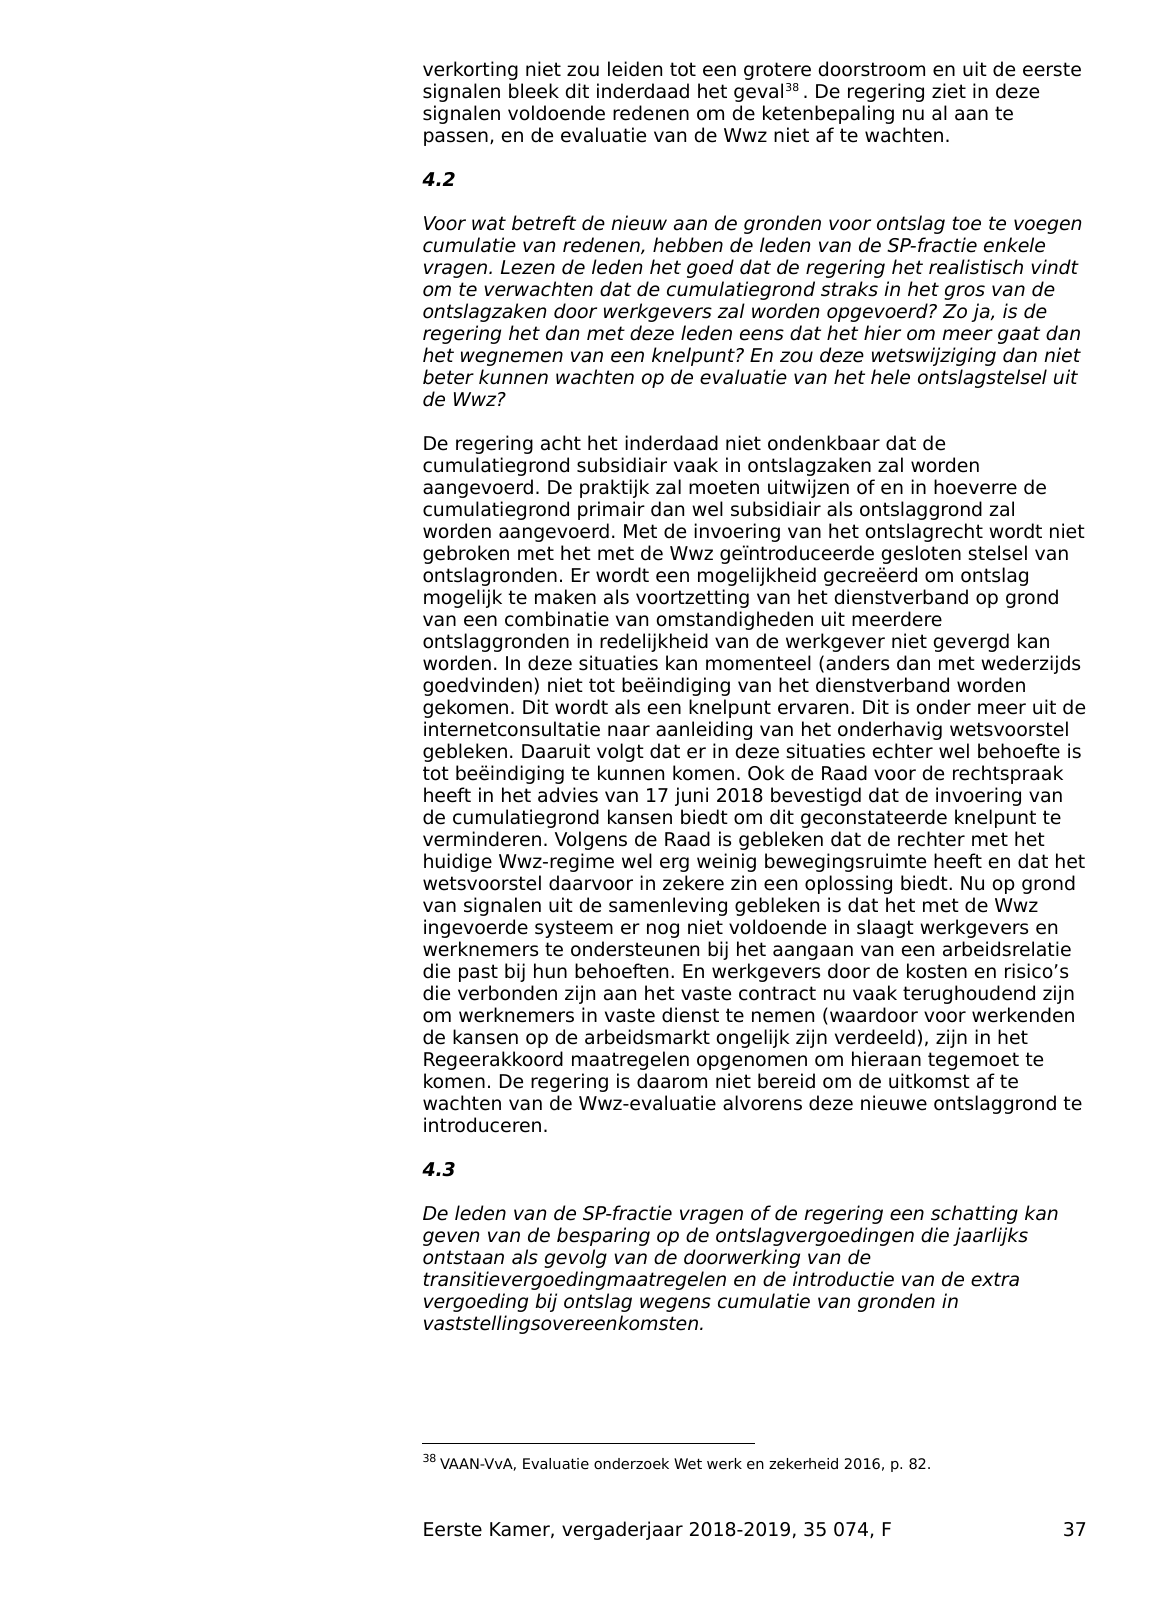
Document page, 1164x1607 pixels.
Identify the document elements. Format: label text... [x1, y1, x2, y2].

text Voor wat betreft de nieuw aan de gronden voor ontslag toe te voegen cumulatie van redenen, hebben de leden van de SP-fractie enkele vragen. Lezen de leden het goed dat de regering het realistisch vindt om te verwachten dat de cumulatiegrond straks in het gros van de ontslagzaken door werkgevers zal worden opgevoerd? Zo ja, is de regering het dan met deze leden eens dat het hier om meer gaat dan het wegnemen van een knelpunt? En zou deze wetswijziging dan niet beter kunnen wachten op de evaluatie van het hele ontslagstelsel uit de Wwz? [422, 213, 1087, 411]
text De leden van de SP-fractie vragen of de regering een schatting kan geven van de besparing op de ontslagvergoedingen die jaarlijks ontstaan als gevolg van de doorwerking van de transitievergoedingmaatregelen en de introductie van de extra vergoeding bij ontslag wegens cumulatie van gronden in vaststellingsovereenkomsten. [422, 1203, 1087, 1335]
subtitle 4.3 [422, 1159, 1087, 1181]
subtitle 4.2 [422, 169, 1087, 191]
text VAAN-VvA, Evaluatie onderzoek Wet werk en zekerheid 2016, p. 82. [422, 1452, 1087, 1474]
text De regering acht het inderdaad niet ondenkbaar dat de cumulatiegrond subsidiair vaak in ontslagzaken zal worden aangevoerd. De praktijk zal moeten uitwijzen of en in hoeverre de cumulatiegrond primair dan wel subsidiair als ontslaggrond zal worden aangevoerd. Met de invoering van het ontslagrecht wordt niet gebroken met het met de Wwz geïntroduceerde gesloten stelsel van ontslagronden. Er wordt een mogelijkheid gecreëerd om ontslag mogelijk te maken als voortzetting van het dienstverband op grond van een combinatie van omstandigheden uit meerdere ontslaggronden in redelijkheid van de werkgever niet gevergd kan worden. In deze situaties kan momenteel (anders dan met wederzijds goedvinden) niet tot beëindiging van het dienstverband worden gekomen. Dit wordt als een knelpunt ervaren. Dit is onder meer uit de internetconsultatie naar aanleiding van het onderhavig wetsvoorstel gebleken. Daaruit volgt dat er in deze situaties echter wel behoefte is tot beëindiging te kunnen komen. Ook de Raad voor de rechtspraak heeft in het advies van 17 juni 2018 bevestigd dat de invoering van de cumulatiegrond kansen biedt om dit geconstateerde knelpunt te verminderen. Volgens de Raad is gebleken dat de rechter met het huidige Wwz-regime wel erg weinig bewegingsruimte heeft en dat het wetsvoorstel daarvoor in zekere zin een oplossing biedt. Nu op grond van signalen uit de samenleving gebleken is dat het met de Wwz ingevoerde systeem er nog niet voldoende in slaagt werkgevers en werknemers te ondersteunen bij het aangaan van een arbeidsrelatie die past bij hun behoeften. En werkgevers door de kosten en risico’s die verbonden zijn aan het vaste contract nu vaak terughoudend zijn om werknemers in vaste dienst te nemen (waardoor voor werkenden de kansen op de arbeidsmarkt ongelijk zijn verdeeld), zijn in het Regeerakkoord maatregelen opgenomen om hieraan tegemoet te komen. De regering is daarom niet bereid om de uitkomst af te wachten van de Wwz-evaluatie alvorens deze nieuwe ontslaggrond te introduceren. [422, 433, 1087, 1137]
text verkorting niet zou leiden tot een grotere doorstroom en uit de eerste signalen bleek dit inderdaad het geval. De regering ziet in deze signalen voldoende redenen om de ketenbepaling nu al aan te passen, en de evaluatie van de Wwz niet af te wachten. [422, 59, 1087, 147]
